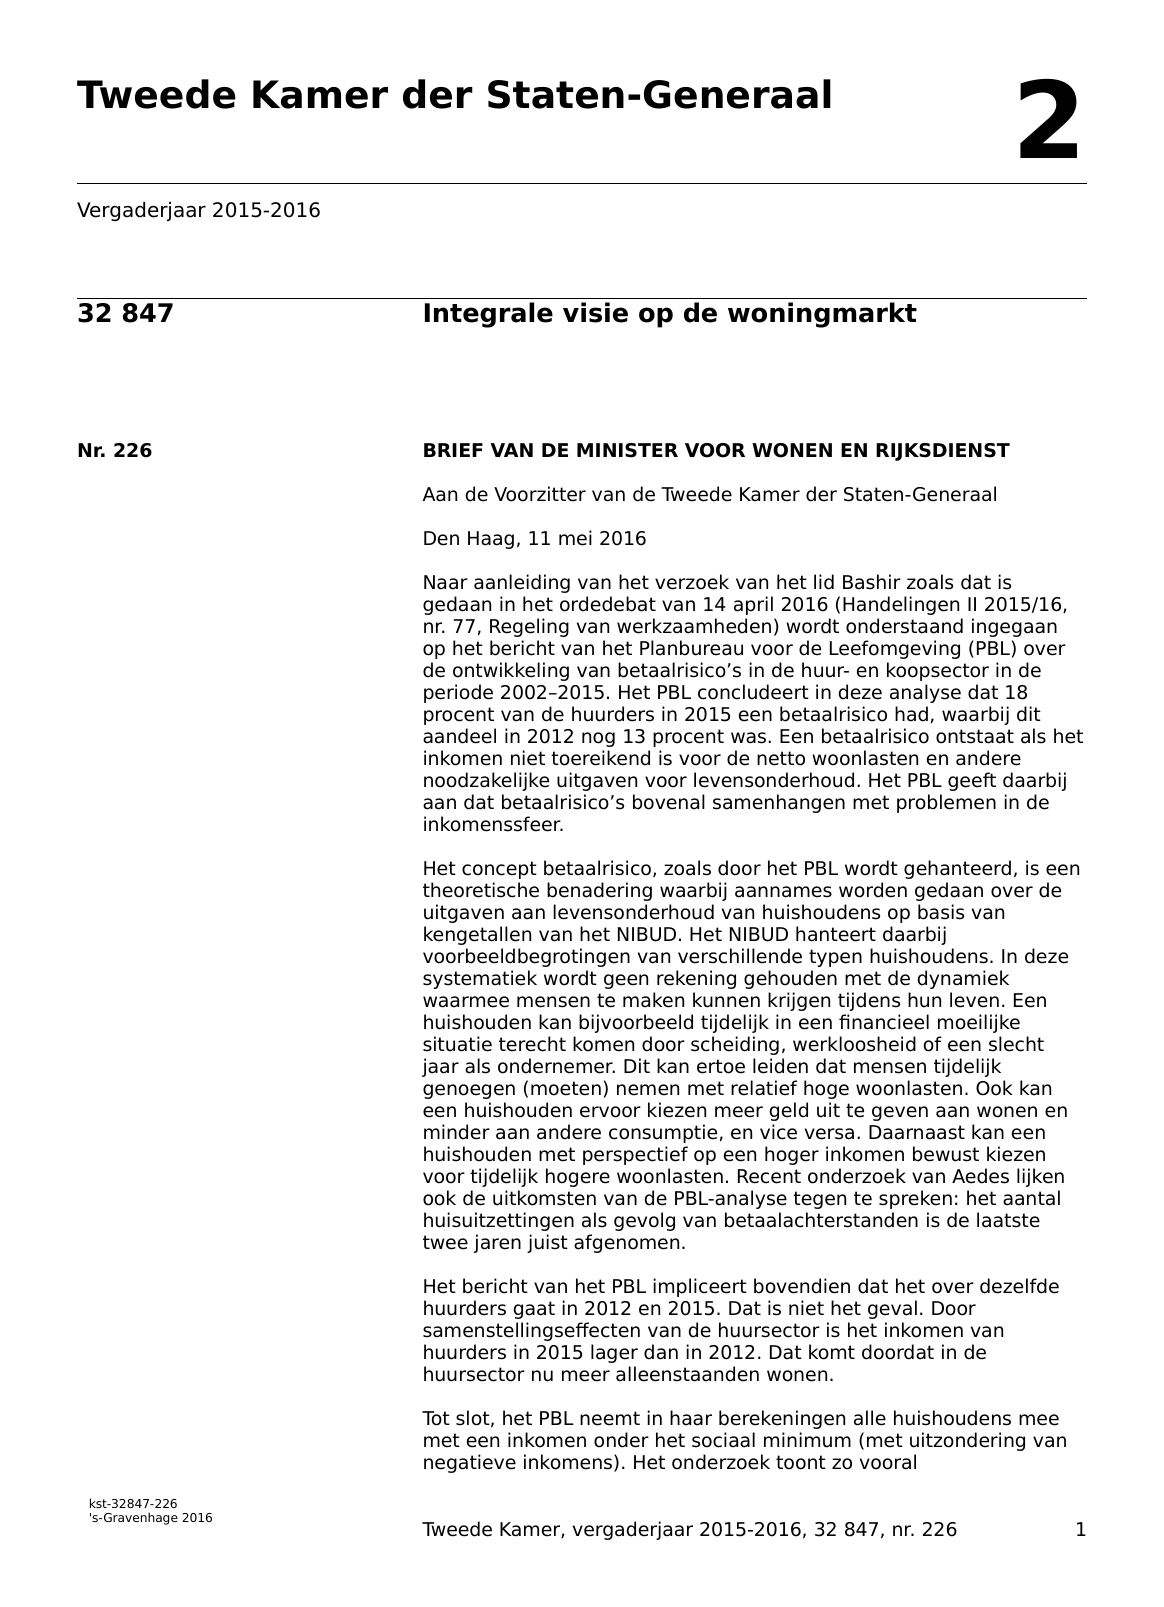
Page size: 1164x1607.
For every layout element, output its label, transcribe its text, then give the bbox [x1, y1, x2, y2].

text Naar aanleiding van het verzoek van het lid Bashir zoals dat is gedaan in het ordedebat van 14 april 2016 (Handelingen II 2015/16, nr. 77, Regeling van werkzaamheden) wordt onderstaand ingegaan op het bericht van het Planbureau voor de Leefomgeving (PBL) over de ontwikkeling van betaalrisico’s in de huur- en koopsector in de periode 2002–2015. Het PBL concludeert in deze analyse dat 18 procent van de huurders in 2015 een betaalrisico had, waarbij dit aandeel in 2012 nog 13 procent was. Een betaalrisico ontstaat als het inkomen niet toereikend is voor de netto woonlasten en andere noodzakelijke uitgaven voor levensonderhoud. Het PBL geeft daarbij aan dat betaalrisico’s bovenal samenhangen met problemen in de inkomenssfeer. [422, 572, 1087, 836]
table_cell Vergaderjaar 2015-2016 [77, 184, 1087, 298]
text Aan de Voorzitter van de Tweede Kamer der Staten-Generaal [422, 484, 1087, 506]
table_header 2 [886, 59, 1087, 183]
text Het bericht van het PBL impliceert bovendien dat het over dezelfde huurders gaat in 2012 en 2015. Dat is niet het geval. Door samenstellingseffecten van de huursector is het inkomen van huurders in 2015 lager dan in 2012. Dat komt doordat in de huursector nu meer alleenstaanden wonen. [422, 1276, 1087, 1386]
table_header Tweede Kamer der Staten-Generaal [77, 59, 886, 183]
subtitle 32 847 Integrale visie op de woningmarkt [77, 299, 1087, 329]
subtitle Nr. 226 BRIEF VAN DE MINISTER VOOR WONEN EN RIJKSDIENST [77, 440, 1087, 462]
text Het concept betaalrisico, zoals door het PBL wordt gehanteerd, is een theoretische benadering waarbij aannames worden gedaan over de uitgaven aan levensonderhoud van huishoudens op basis van kengetallen van het NIBUD. Het NIBUD hanteert daarbij voorbeeldbegrotingen van verschillende typen huishoudens. In deze systematiek wordt geen rekening gehouden met de dynamiek waarmee mensen te maken kunnen krijgen tijdens hun leven. Een huishouden kan bijvoorbeeld tijdelijk in een financieel moeilijke situatie terecht komen door scheiding, werkloosheid of een slecht jaar als ondernemer. Dit kan ertoe leiden dat mensen tijdelijk genoegen (moeten) nemen met relatief hoge woonlasten. Ook kan een huishouden ervoor kiezen meer geld uit te geven aan wonen en minder aan andere consumptie, en vice versa. Daarnaast kan een huishouden met perspectief op een hoger inkomen bewust kiezen voor tijdelijk hogere woonlasten. Recent onderzoek van Aedes lijken ook de uitkomsten van de PBL-analyse tegen te spreken: het aantal huisuitzettingen als gevolg van betaalachterstanden is de laatste twee jaren juist afgenomen. [422, 858, 1087, 1254]
text kst-32847-226 [88, 1497, 323, 1511]
text Den Haag, 11 mei 2016 [422, 528, 1087, 550]
text Tot slot, het PBL neemt in haar berekeningen alle huishoudens mee met een inkomen onder het sociaal minimum (met uitzondering van negatieve inkomens). Het onderzoek toont zo vooral [422, 1408, 1087, 1474]
text 's-Gravenhage 2016 [88, 1511, 323, 1525]
